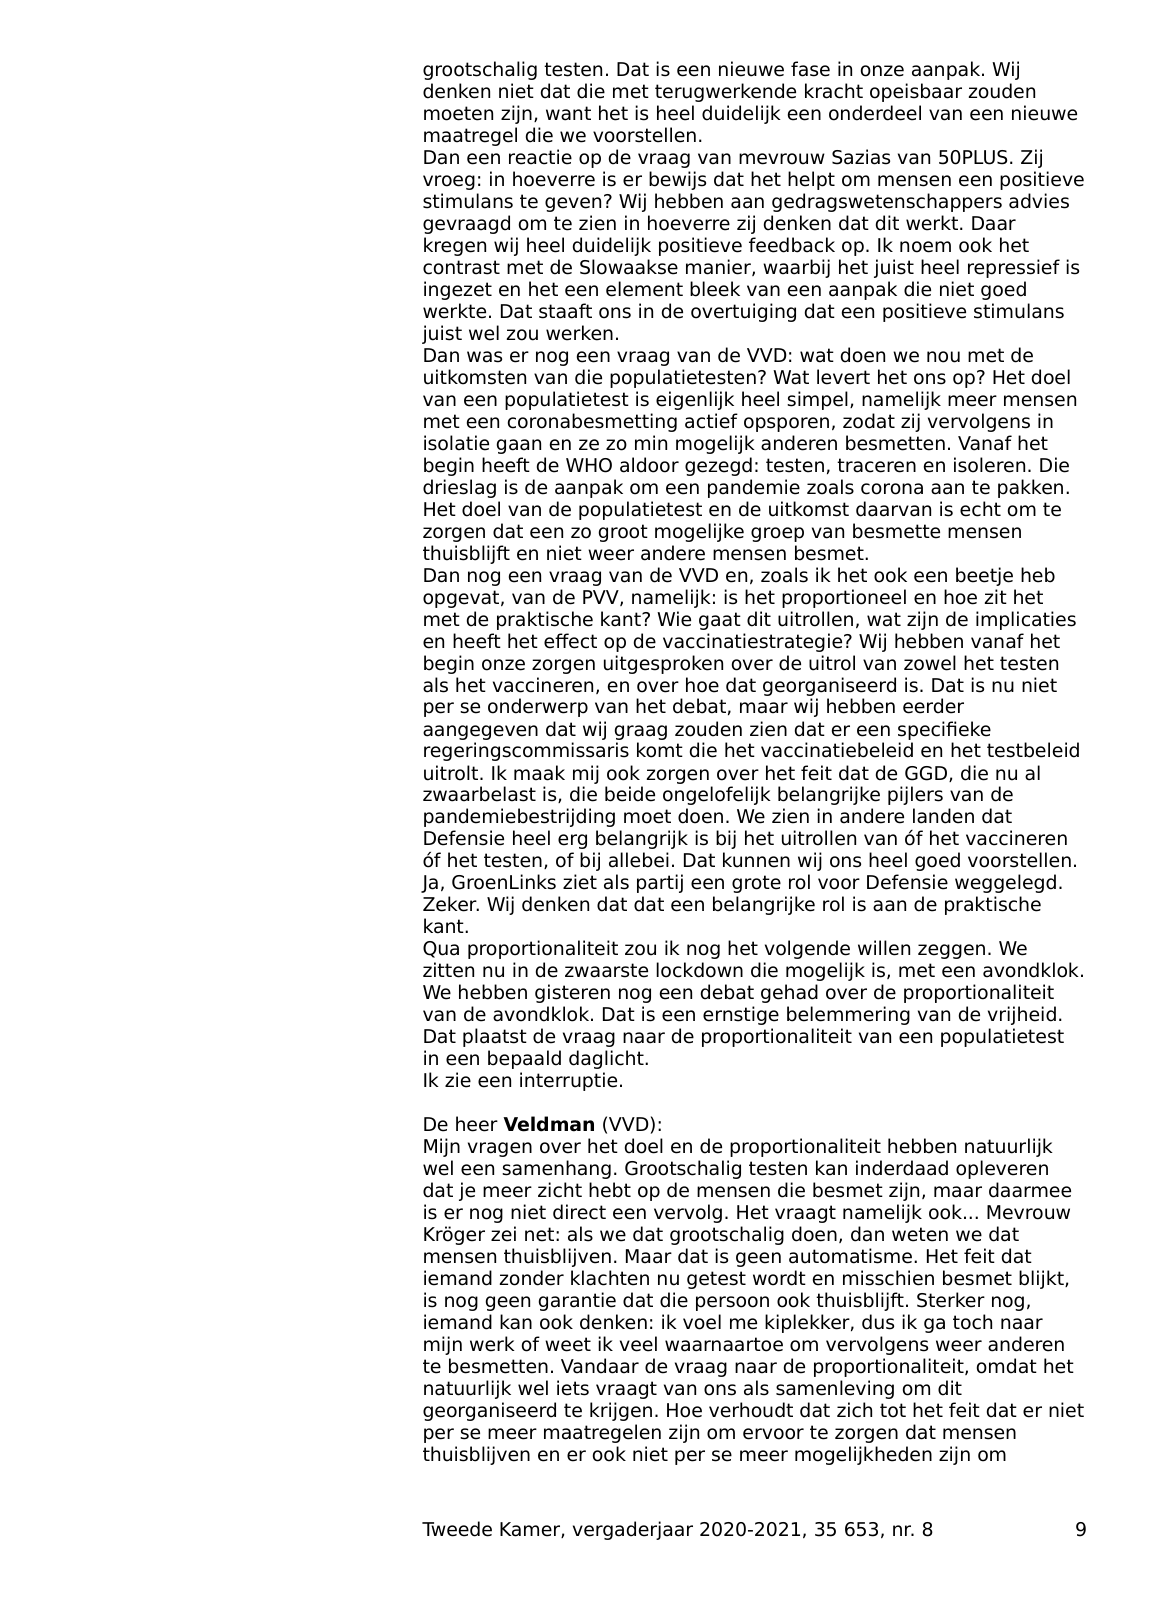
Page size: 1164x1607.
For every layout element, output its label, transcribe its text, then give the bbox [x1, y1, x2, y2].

text Qua proportionaliteit zou ik nog het volgende willen zeggen. We zitten nu in de zwaarste lockdown die mogelijk is, met een avondklok. We hebben gisteren nog een debat gehad over de proportionaliteit van de avondklok. Dat is een ernstige belemmering van de vrijheid. Dat plaatst de vraag naar de proportionaliteit van een populatietest in een bepaald daglicht. [422, 938, 1087, 1070]
text Dan een reactie op de vraag van mevrouw Sazias van 50PLUS. Zij vroeg: in hoeverre is er bewijs dat het helpt om mensen een positieve stimulans te geven? Wij hebben aan gedragswetenschappers advies gevraagd om te zien in hoeverre zij denken dat dit werkt. Daar kregen wij heel duidelijk positieve feedback op. Ik noem ook het contrast met de Slowaakse manier, waarbij het juist heel repressief is ingezet en het een element bleek van een aanpak die niet goed werkte. Dat staaft ons in de overtuiging dat een positieve stimulans juist wel zou werken. [422, 147, 1087, 345]
text Dan was er nog een vraag van de VVD: wat doen we nou met de uitkomsten van die populatietesten? Wat levert het ons op? Het doel van een populatietest is eigenlijk heel simpel, namelijk meer mensen met een coronabesmetting actief opsporen, zodat zij vervolgens in isolatie gaan en ze zo min mogelijk anderen besmetten. Vanaf het begin heeft de WHO aldoor gezegd: testen, traceren en isoleren. Die drieslag is de aanpak om een pandemie zoals corona aan te pakken. Het doel van de populatietest en de uitkomst daarvan is echt om te zorgen dat een zo groot mogelijke groep van besmette mensen thuisblijft en niet weer andere mensen besmet. [422, 345, 1087, 564]
text grootschalig testen. Dat is een nieuwe fase in onze aanpak. Wij denken niet dat die met terugwerkende kracht opeisbaar zouden moeten zijn, want het is heel duidelijk een onderdeel van een nieuwe maatregel die we voorstellen. [422, 59, 1087, 147]
text Mijn vragen over het doel en de proportionaliteit hebben natuurlijk wel een samenhang. Grootschalig testen kan inderdaad opleveren dat je meer zicht hebt op de mensen die besmet zijn, maar daarmee is er nog niet direct een vervolg. Het vraagt namelijk ook... Mevrouw Kröger zei net: als we dat grootschalig doen, dan weten we dat mensen thuisblijven. Maar dat is geen automatisme. Het feit dat iemand zonder klachten nu getest wordt en misschien besmet blijkt, is nog geen garantie dat die persoon ook thuisblijft. Sterker nog, iemand kan ook denken: ik voel me kiplekker, dus ik ga toch naar mijn werk of weet ik veel waarnaartoe om vervolgens weer anderen te besmetten. Vandaar de vraag naar de proportionaliteit, omdat het natuurlijk wel iets vraagt van ons als samenleving om dit georganiseerd te krijgen. Hoe verhoudt dat zich tot het feit dat er niet per se meer maatregelen zijn om ervoor te zorgen dat mensen thuisblijven en er ook niet per se meer mogelijkheden zijn om [422, 1136, 1087, 1466]
text De heer Veldman (VVD): [422, 1114, 1087, 1136]
text Ik zie een interruptie. [422, 1070, 1087, 1092]
text Dan nog een vraag van de VVD en, zoals ik het ook een beetje heb opgevat, van de PVV, namelijk: is het proportioneel en hoe zit het met de praktische kant? Wie gaat dit uitrollen, wat zijn de implicaties en heeft het effect op de vaccinatiestrategie? Wij hebben vanaf het begin onze zorgen uitgesproken over de uitrol van zowel het testen als het vaccineren, en over hoe dat georganiseerd is. Dat is nu niet per se onderwerp van het debat, maar wij hebben eerder aangegeven dat wij graag zouden zien dat er een specifieke regeringscommissaris komt die het vaccinatiebeleid en het testbeleid uitrolt. Ik maak mij ook zorgen over het feit dat de GGD, die nu al zwaarbelast is, die beide ongelofelijk belangrijke pijlers van de pandemiebestrijding moet doen. We zien in andere landen dat Defensie heel erg belangrijk is bij het uitrollen van óf het vaccineren óf het testen, of bij allebei. Dat kunnen wij ons heel goed voorstellen. Ja, GroenLinks ziet als partij een grote rol voor Defensie weggelegd. Zeker. Wij denken dat dat een belangrijke rol is aan de praktische kant. [422, 564, 1087, 938]
